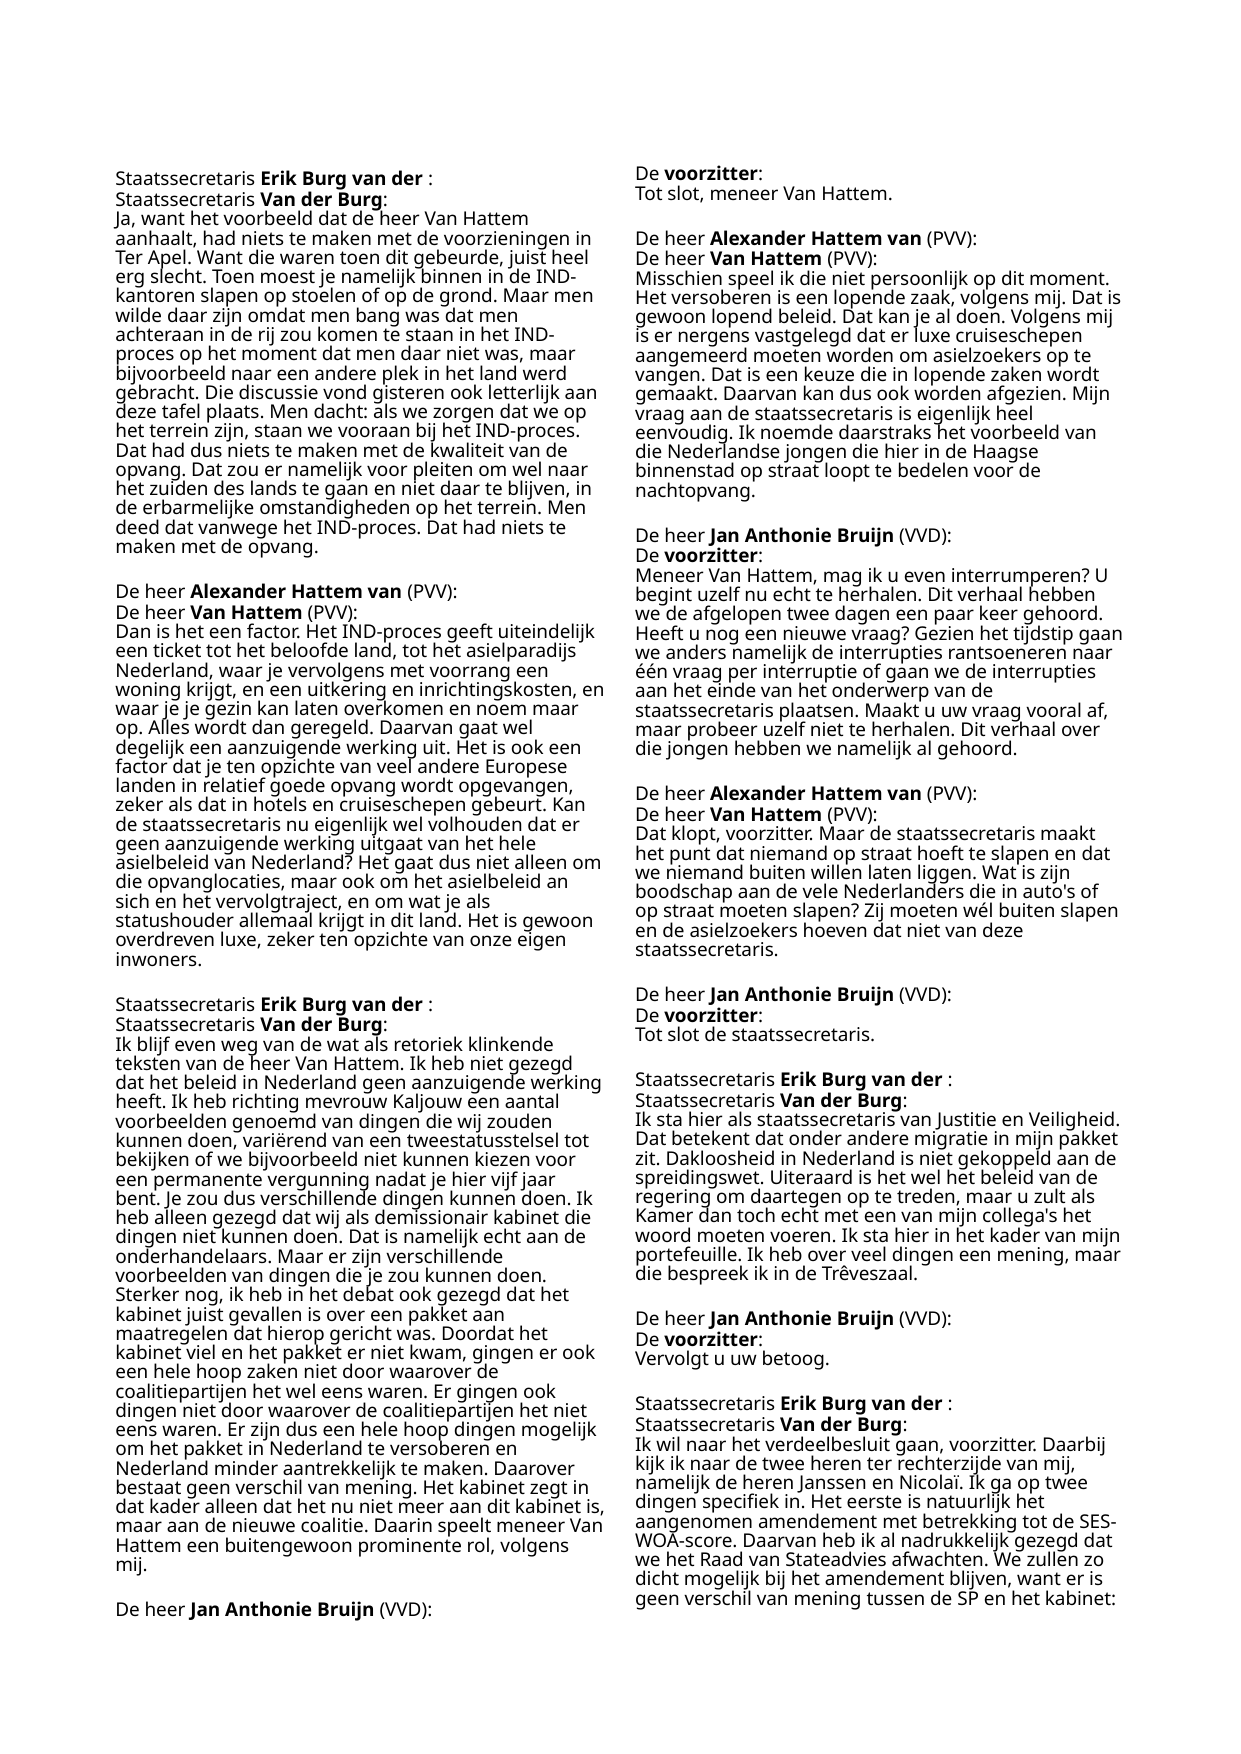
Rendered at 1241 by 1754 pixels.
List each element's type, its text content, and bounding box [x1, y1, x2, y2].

text Staatssecretaris Erik Burg van der : [635, 1391, 1125, 1416]
text Ja, want het voorbeeld dat de heer Van Hattem aanhaalt, had niets te maken met de voorzieningen in Ter Apel. Want die waren toen dit gebeurde, juist heel erg slecht. Toen moest je namelijk binnen in de IND-kantoren slapen op stoelen of op de grond. Maar men wilde daar zijn omdat men bang was dat men achteraan in de rij zou komen te staan in het IND-proces op het moment dat men daar niet was, maar bijvoorbeeld naar een andere plek in het land werd gebracht. Die discussie vond gisteren ook letterlijk aan deze tafel plaats. Men dacht: als we zorgen dat we op het terrein zijn, staan we vooraan bij het IND-proces. Dat had dus niets te maken met de kwaliteit van de opvang. Dat zou er namelijk voor pleiten om wel naar het zuiden des lands te gaan en niet daar te blijven, in de erbarmelijke omstandigheden op het terrein. Men deed dat vanwege het IND-proces. Dat had niets te maken met de opvang. [115, 210, 605, 557]
text Staatssecretaris Van der Burg: [115, 191, 605, 210]
text De heer Alexander Hattem van (PVV): [635, 780, 1125, 806]
text De heer Jan Anthonie Bruijn (VVD): [115, 1596, 605, 1622]
text Staatssecretaris Erik Burg van der : [115, 991, 605, 1016]
text De voorzitter: [635, 1331, 1125, 1350]
text Staatssecretaris Van der Burg: [635, 1092, 1125, 1111]
text De voorzitter: [635, 547, 1125, 567]
text De heer Alexander Hattem van (PVV): [115, 578, 605, 604]
text Dan is het een factor. Het IND-proces geeft uiteindelijk een ticket tot het beloofde land, tot het asielparadijs Nederland, waar je vervolgens met voorrang een woning krijgt, en een uitkering en inrichtingskosten, en waar je je gezin kan laten overkomen en noem maar op. Alles wordt dan geregeld. Daarvan gaat wel degelijk een aanzuigende werking uit. Het is ook een factor dat je ten opzichte van veel andere Europese landen in relatief goede opvang wordt opgevangen, zeker als dat in hotels en cruiseschepen gebeurt. Kan de staatssecretaris nu eigenlijk wel volhouden dat er geen aanzuigende werking uitgaat van het hele asielbeleid van Nederland? Het gaat dus niet alleen om die opvanglocaties, maar ook om het asielbeleid an sich en het vervolgtraject, en om wat je als statushouder allemaal krijgt in dit land. Het is gewoon overdreven luxe, zeker ten opzichte van onze eigen inwoners. [115, 623, 605, 970]
text Tot slot de staatssecretaris. [635, 1026, 1125, 1045]
text Ik blijf even weg van de wat als retoriek klinkende teksten van de heer Van Hattem. Ik heb niet gezegd dat het beleid in Nederland geen aanzuigende werking heeft. Ik heb richting mevrouw Kaljouw een aantal voorbeelden genoemd van dingen die wij zouden kunnen doen, variërend van een tweestatusstelsel tot bekijken of we bijvoorbeeld niet kunnen kiezen voor een permanente vergunning nadat je hier vijf jaar bent. Je zou dus verschillende dingen kunnen doen. Ik heb alleen gezegd dat wij als demissionair kabinet die dingen niet kunnen doen. Dat is namelijk echt aan de onderhandelaars. Maar er zijn verschillende voorbeelden van dingen die je zou kunnen doen. Sterker nog, ik heb in het debat ook gezegd dat het kabinet juist gevallen is over een pakket aan maatregelen dat hierop gericht was. Doordat het kabinet viel en het pakket er niet kwam, gingen er ook een hele hoop zaken niet door waarover de coalitiepartijen het wel eens waren. Er gingen ook dingen niet door waarover de coalitiepartijen het niet eens waren. Er zijn dus een hele hoop dingen mogelijk om het pakket in Nederland te versoberen en Nederland minder aantrekkelijk te maken. Daarover bestaat geen verschil van mening. Het kabinet zegt in dat kader alleen dat het nu niet meer aan dit kabinet is, maar aan de nieuwe coalitie. Daarin speelt meneer Van Hattem een buitengewoon prominente rol, volgens mij. [115, 1036, 605, 1575]
text Staatssecretaris Van der Burg: [115, 1016, 605, 1036]
text De heer Jan Anthonie Bruijn (VVD): [635, 981, 1125, 1007]
text Staatssecretaris Van der Burg: [635, 1416, 1125, 1436]
text De heer Van Hattem (PVV): [635, 806, 1125, 825]
text Dat klopt, voorzitter. Maar de staatssecretaris maakt het punt dat niemand op straat hoeft te slapen en dat we niemand buiten willen laten liggen. Wat is zijn boodschap aan de vele Nederlanders die in auto's of op straat moeten slapen? Zij moeten wél buiten slapen en de asielzoekers hoeven dat niet van deze staatssecretaris. [635, 825, 1125, 960]
text Tot slot, meneer Van Hattem. [635, 184, 1125, 204]
text Staatssecretaris Erik Burg van der : [635, 1066, 1125, 1092]
text De voorzitter: [635, 165, 1125, 184]
text Ik sta hier als staatssecretaris van Justitie en Veiligheid. Dat betekent dat onder andere migratie in mijn pakket zit. Dakloosheid in Nederland is niet gekoppeld aan de spreidingswet. Uiteraard is het wel het beleid van de regering om daartegen op te treden, maar u zult als Kamer dan toch echt met een van mijn collega's het woord moeten voeren. Ik sta hier in het kader van mijn portefeuille. Ik heb over veel dingen een mening, maar die bespreek ik in de Trêveszaal. [635, 1111, 1125, 1284]
text Ik wil naar het verdeelbesluit gaan, voorzitter. Daarbij kijk ik naar de twee heren ter rechterzijde van mij, namelijk de heren Janssen en Nicolaï. Ik ga op twee dingen specifiek in. Het eerste is natuurlijk het aangenomen amendement met betrekking tot de SES-WOA-score. Daarvan heb ik al nadrukkelijk gezegd dat we het Raad van Stateadvies afwachten. We zullen zo dicht mogelijk bij het amendement blijven, want er is geen verschil van mening tussen de SP en het kabinet: [635, 1436, 1125, 1609]
text De heer Van Hattem (PVV): [115, 604, 605, 623]
text De heer Jan Anthonie Bruijn (VVD): [635, 522, 1125, 547]
text Staatssecretaris Erik Burg van der : [115, 165, 605, 191]
text Vervolgt u uw betoog. [635, 1350, 1125, 1370]
text De heer Alexander Hattem van (PVV): [635, 225, 1125, 250]
text De heer Van Hattem (PVV): [635, 250, 1125, 270]
text Misschien speel ik die niet persoonlijk op dit moment. Het versoberen is een lopende zaak, volgens mij. Dat is gewoon lopend beleid. Dat kan je al doen. Volgens mij is er nergens vastgelegd dat er luxe cruiseschepen aangemeerd moeten worden om asielzoekers op te vangen. Dat is een keuze die in lopende zaken wordt gemaakt. Daarvan kan dus ook worden afgezien. Mijn vraag aan de staatssecretaris is eigenlijk heel eenvoudig. Ik noemde daarstraks het voorbeeld van die Nederlandse jongen die hier in de Haagse binnenstad op straat loopt te bedelen voor de nachtopvang. [635, 270, 1125, 501]
text De voorzitter: [635, 1007, 1125, 1026]
text Meneer Van Hattem, mag ik u even interrumperen? U begint uzelf nu echt te herhalen. Dit verhaal hebben we de afgelopen twee dagen een paar keer gehoord. Heeft u nog een nieuwe vraag? Gezien het tijdstip gaan we anders namelijk de interrupties rantsoeneren naar één vraag per interruptie of gaan we de interrupties aan het einde van het onderwerp van de staatssecretaris plaatsen. Maakt u uw vraag vooral af, maar probeer uzelf niet te herhalen. Dit verhaal over die jongen hebben we namelijk al gehoord. [635, 567, 1125, 759]
text De heer Jan Anthonie Bruijn (VVD): [635, 1305, 1125, 1331]
